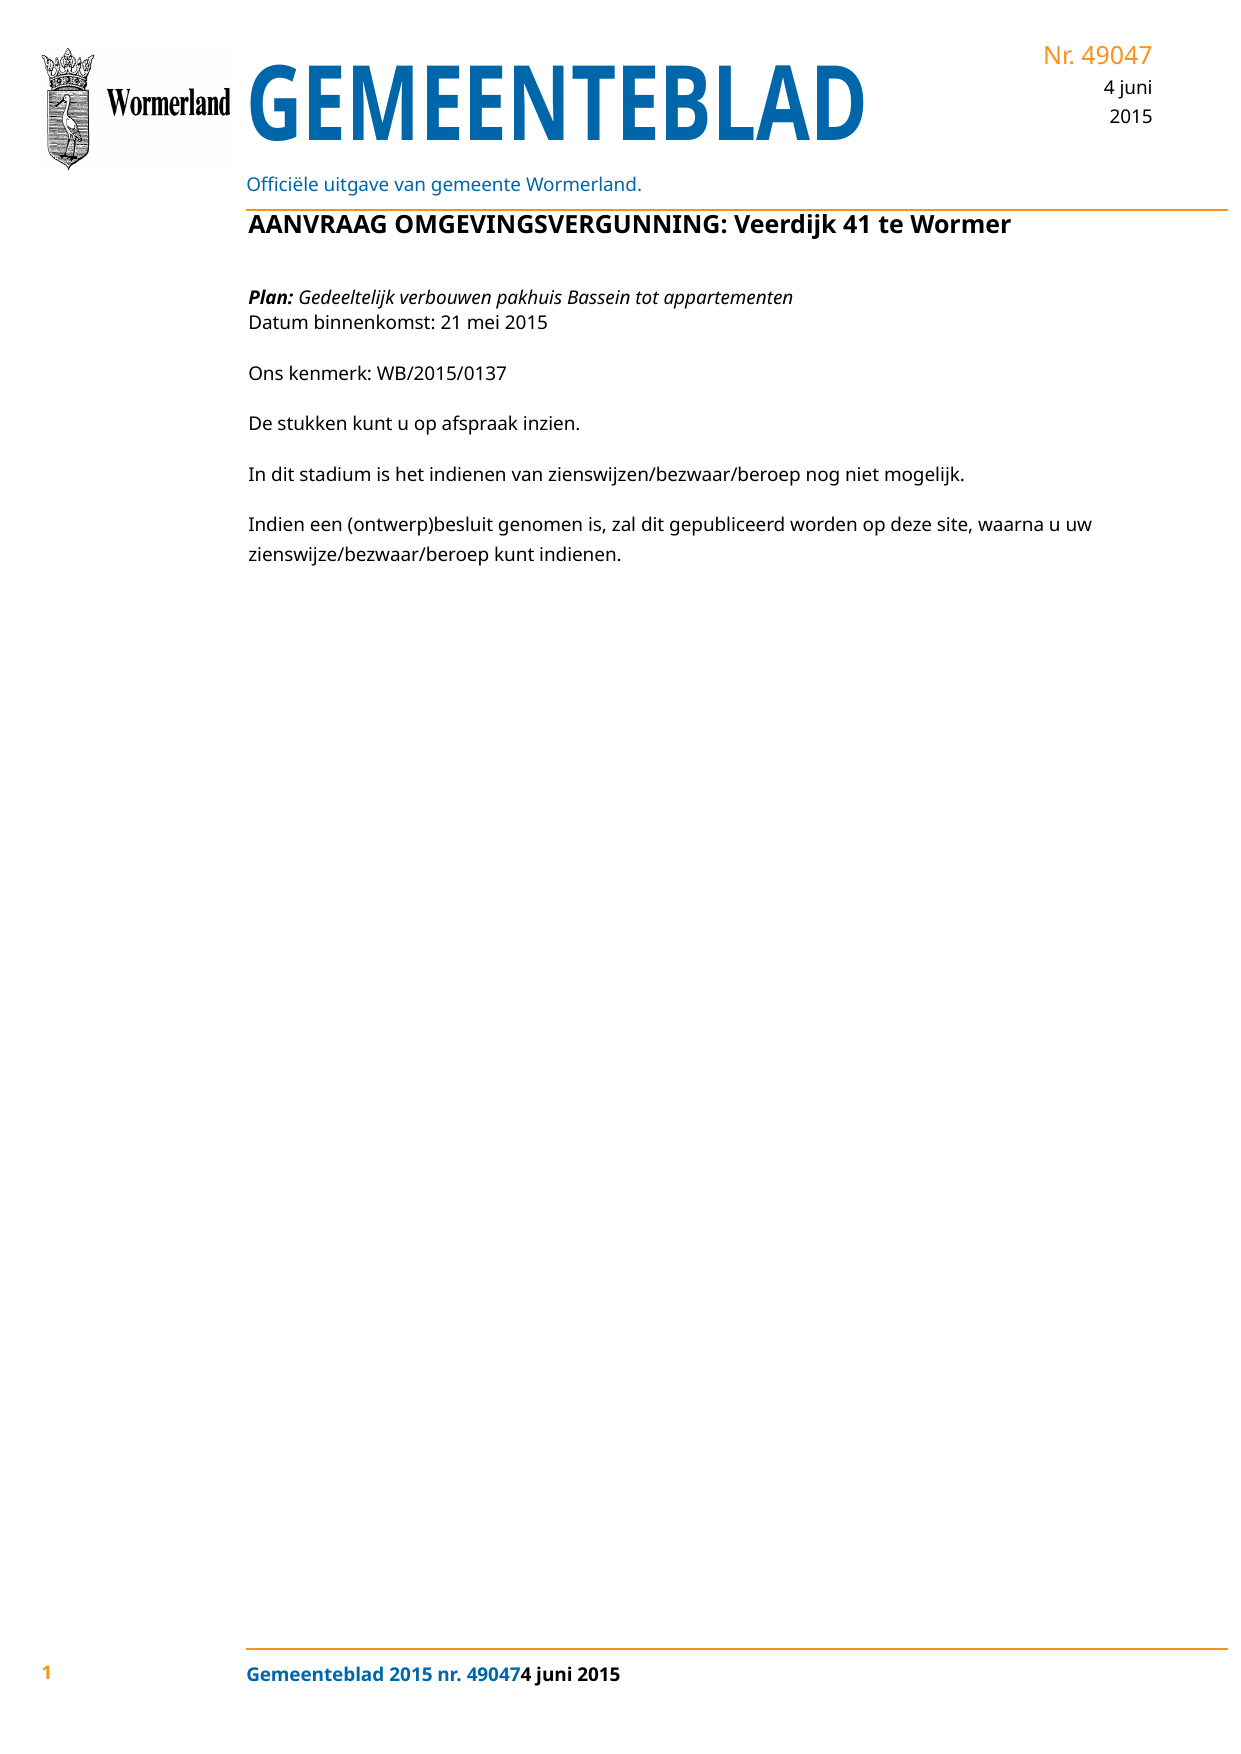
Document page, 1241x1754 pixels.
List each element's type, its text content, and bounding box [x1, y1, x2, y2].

text In dit stadium is het indienen van zienswijzen/bezwaar/beroep nog niet mogelijk. [248, 461, 1152, 487]
text Datum binnenkomst: 21 mei 2015 [248, 309, 1152, 335]
text Ons kenmerk: WB/2015/0137 [248, 360, 1152, 386]
picture [41, 47, 231, 172]
text AANVRAAG OMGEVINGSVERGUNNING: Veerdijk 41 te Wormer [248, 211, 1152, 241]
text Indien een (ontwerp)besluit genomen is, zal dit gepubliceerd worden op deze site, waarna u uw zienswijze/bezwaar/beroep kunt indienen. [248, 511, 1152, 567]
text De stukken kunt u op afspraak inzien. [248, 410, 1152, 436]
text Plan: Gedeeltelijk verbouwen pakhuis Bassein tot appartementen [248, 284, 1152, 309]
